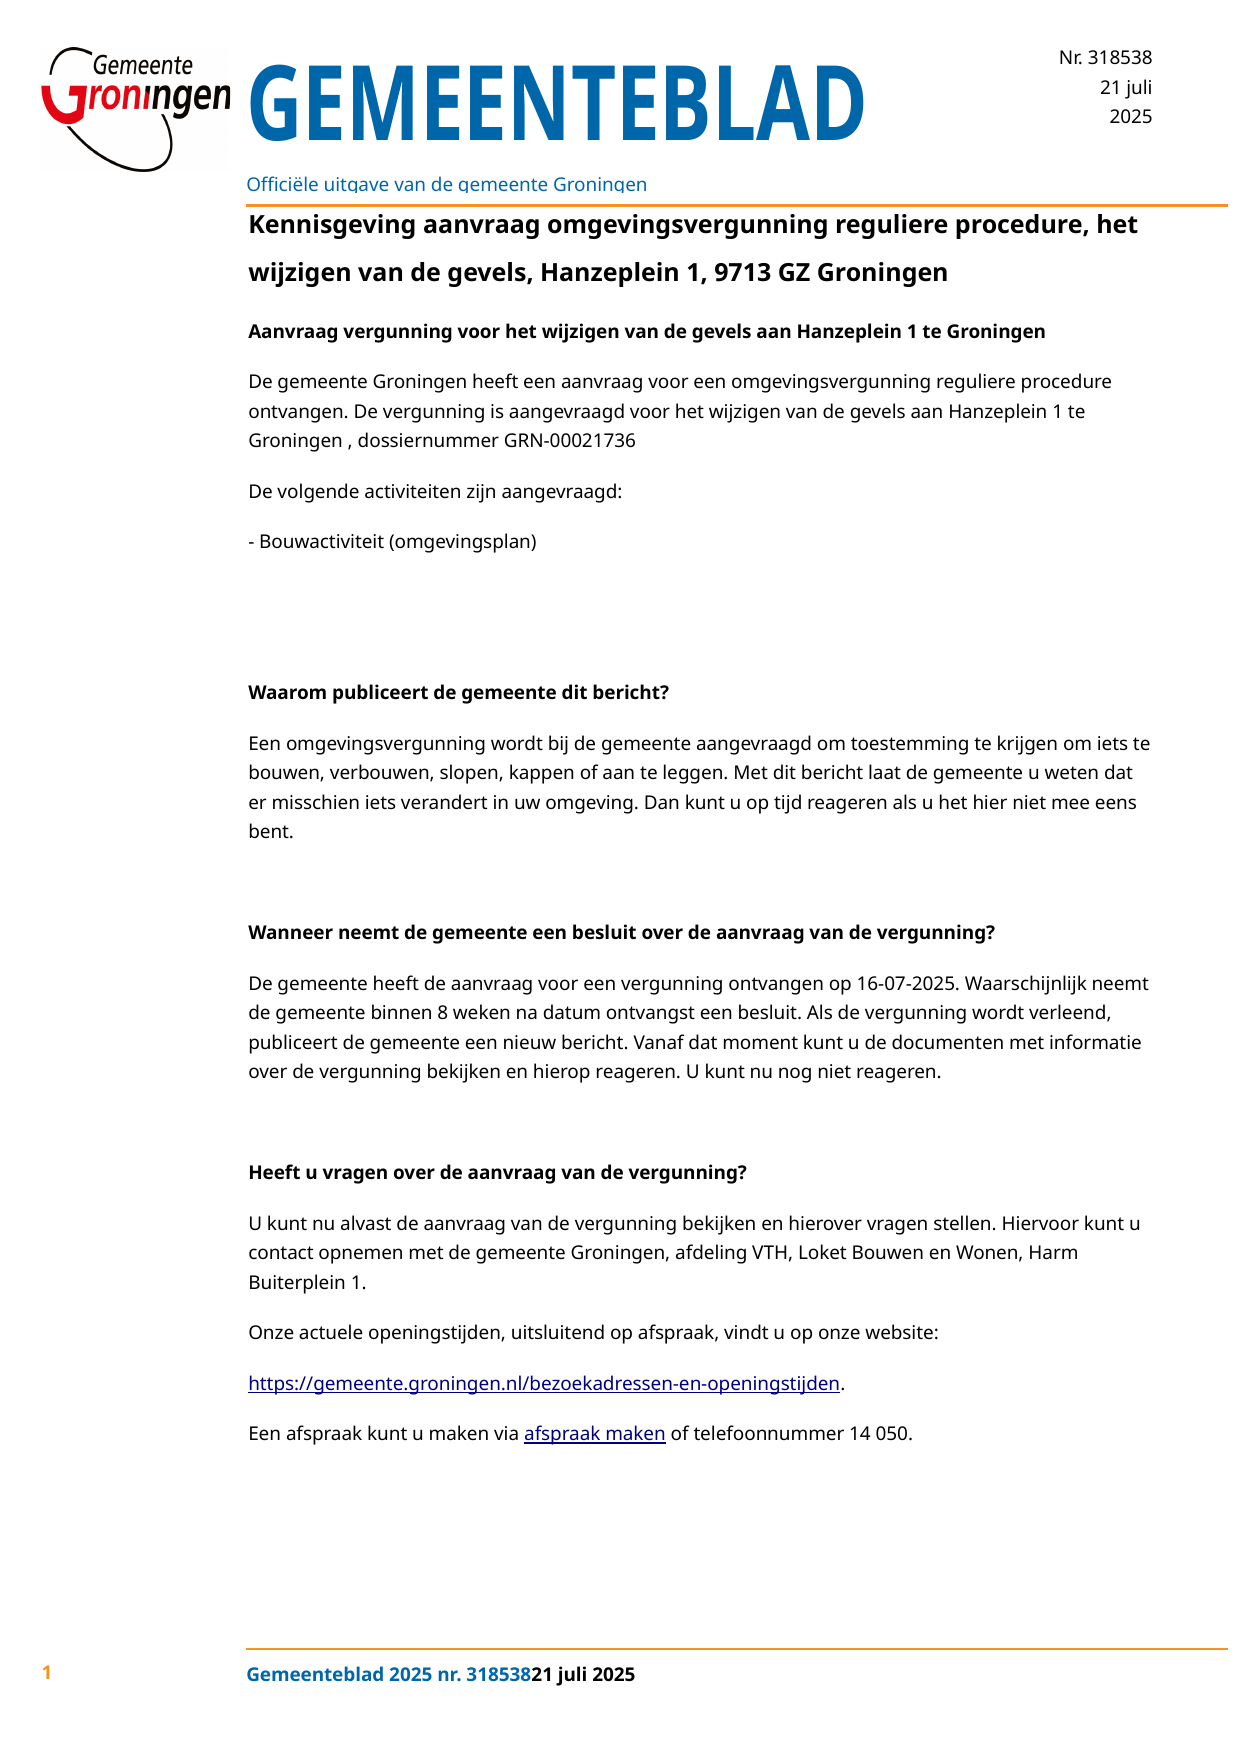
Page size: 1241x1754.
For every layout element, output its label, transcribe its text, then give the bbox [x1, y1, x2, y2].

text De volgende activiteiten zijn aangevraagd: [248, 478, 1152, 504]
text Waarom publiceert de gemeente dit bericht? [248, 679, 1152, 705]
text Heeft u vragen over de aanvraag van de vergunning? [248, 1159, 1152, 1185]
text - Bouwactiviteit (omgevingsplan) [248, 528, 1152, 554]
text De gemeente Groningen heeft een aanvraag voor een omgevingsvergunning reguliere procedure ontvangen. De vergunning is aangevraagd voor het wijzigen van de gevels aan Hanzeplein 1 te Groningen , dossiernummer GRN-00021736 [248, 368, 1152, 453]
text Een omgevingsvergunning wordt bij de gemeente aangevraagd om toestemming te krijgen om iets te bouwen, verbouwen, slopen, kappen of aan te leggen. Met dit bericht laat de gemeente u weten dat er misschien iets verandert in uw omgeving. Dan kunt u op tijd reageren als u het hier niet mee eens bent. [248, 730, 1152, 844]
picture [41, 47, 231, 172]
text De gemeente heeft de aanvraag voor een vergunning ontvangen op 16-07-2025. Waarschijnlijk neemt de gemeente binnen 8 weken na datum ontvangst een besluit. Als de vergunning wordt verleend, publiceert de gemeente een nieuw bericht. Vanaf dat moment kunt u de documenten met informatie over de vergunning bekijken en hierop reageren. U kunt nu nog niet reageren. [248, 970, 1152, 1084]
text https://gemeente.groningen.nl/bezoekadressen-en-openingstijden. [248, 1370, 1152, 1396]
text Een afspraak kunt u maken via afspraak maken of telefoonnummer 14 050. [248, 1420, 1152, 1446]
text Aanvraag vergunning voor het wijzigen van de gevels aan Hanzeplein 1 te Groningen [248, 318, 1152, 344]
text Wanneer neemt de gemeente een besluit over de aanvraag van de vergunning? [248, 919, 1152, 945]
text Onze actuele openingstijden, uitsluitend op afspraak, vindt u op onze website: [248, 1319, 1152, 1345]
text Kennisgeving aanvraag omgevingsvergunning reguliere procedure, het wijzigen van de gevels, Hanzeplein 1, 9713 GZ Groningen [248, 207, 1152, 288]
text U kunt nu alvast de aanvraag van de vergunning bekijken en hierover vragen stellen. Hiervoor kunt u contact opnemen met de gemeente Groningen, afdeling VTH, Loket Bouwen en Wonen, Harm Buiterplein 1. [248, 1210, 1152, 1295]
